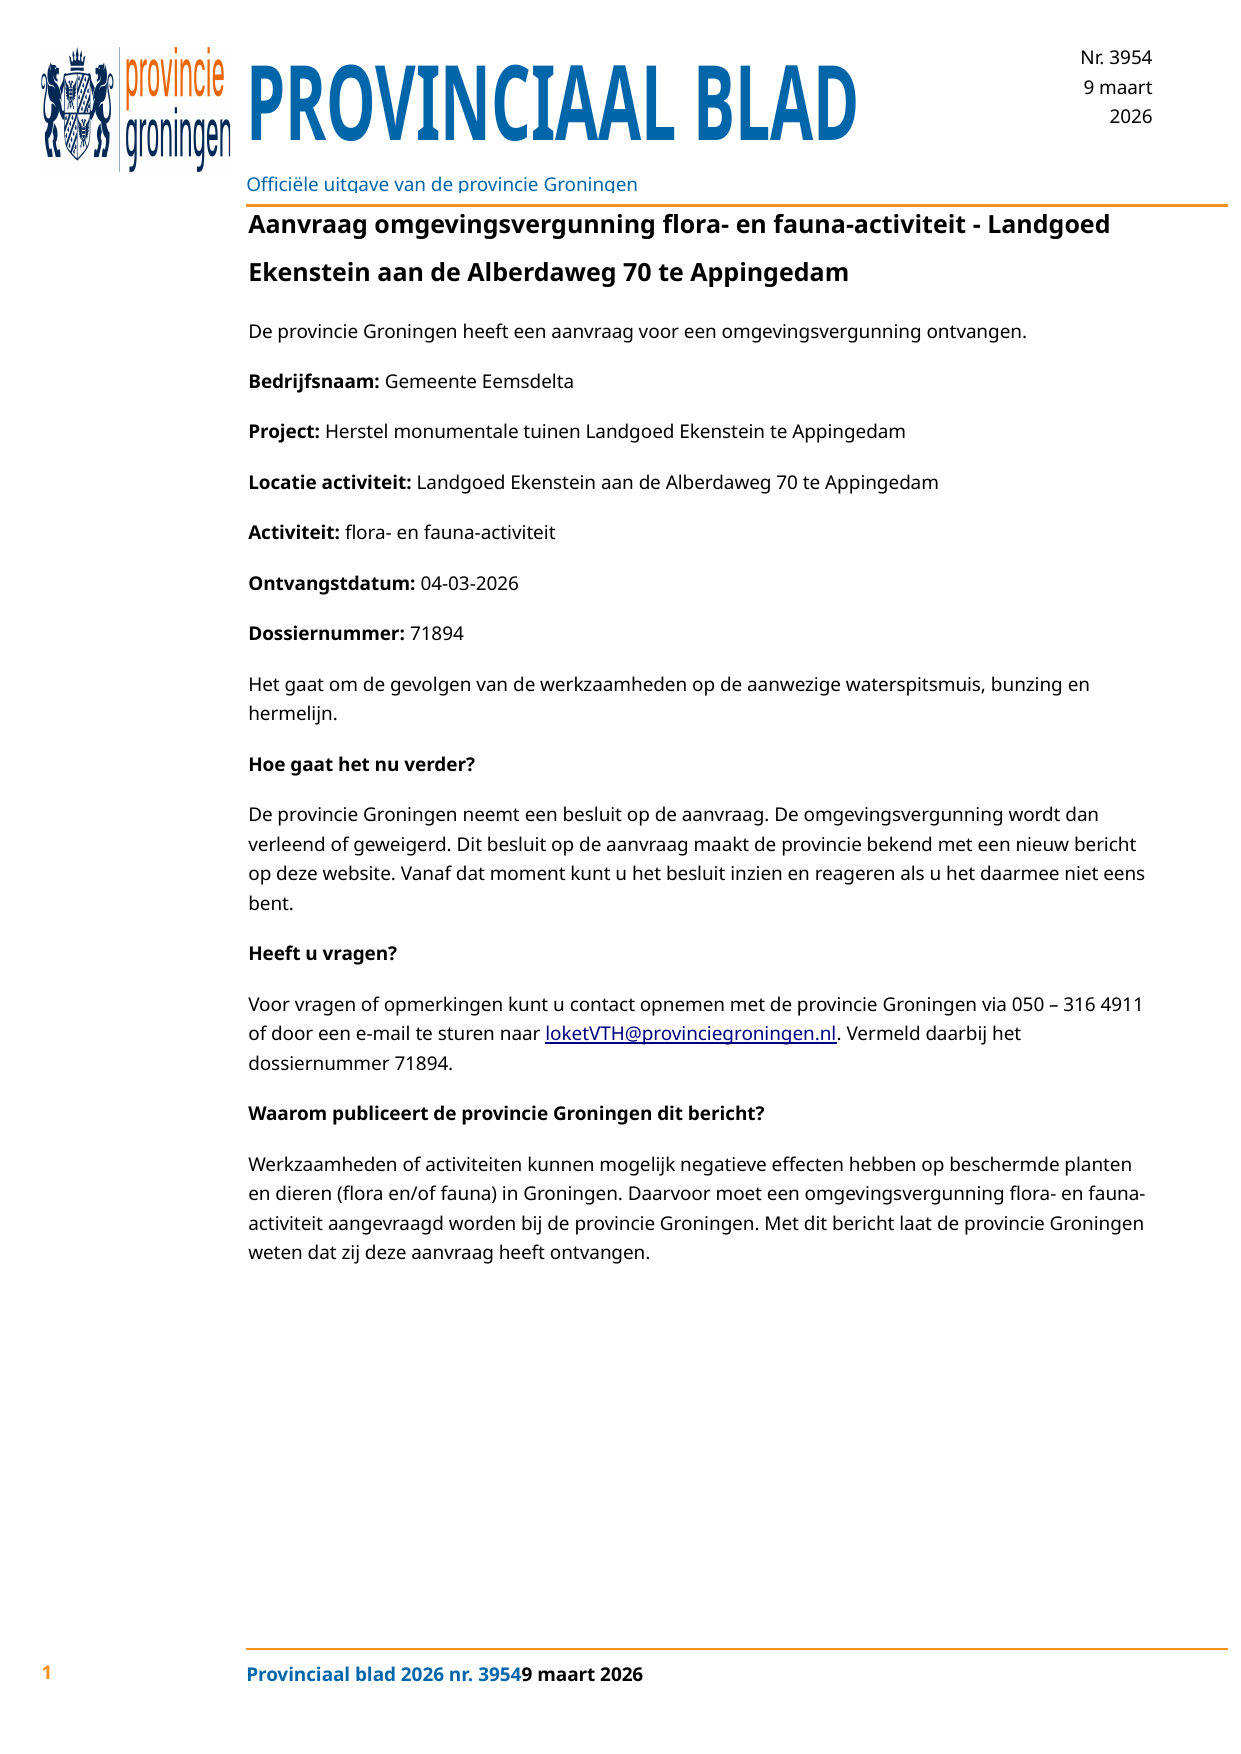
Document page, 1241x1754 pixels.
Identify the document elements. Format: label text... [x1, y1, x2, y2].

text Ontvangstdatum: 04-03-2026 [248, 570, 1152, 596]
text Het gaat om de gevolgen van de werkzaamheden op de aanwezige waterspitsmuis, bunzing en hermelijn. [248, 671, 1152, 726]
text Hoe gaat het nu verder? [248, 751, 1152, 777]
text De provincie Groningen heeft een aanvraag voor een omgevingsvergunning ontvangen. [248, 318, 1152, 344]
picture [41, 47, 231, 172]
text Locatie activiteit: Landgoed Ekenstein aan de Alberdaweg 70 te Appingedam [248, 469, 1152, 495]
text Waarom publiceert de provincie Groningen dit bericht? [248, 1100, 1152, 1126]
text Werkzaamheden of activiteiten kunnen mogelijk negatieve effecten hebben op beschermde planten en dieren (flora en/of fauna) in Groningen. Daarvoor moet een omgevingsvergunning flora- en fauna-activiteit aangevraagd worden bij de provincie Groningen. Met dit bericht laat de provincie Groningen weten dat zij deze aanvraag heeft ontvangen. [248, 1151, 1152, 1265]
text Activiteit: flora- en fauna-activiteit [248, 519, 1152, 545]
text Bedrijfsnaam: Gemeente Eemsdelta [248, 368, 1152, 394]
text Aanvraag omgevingsvergunning flora- en fauna-activiteit - Landgoed Ekenstein aan de Alberdaweg 70 te Appingedam [248, 207, 1152, 288]
text De provincie Groningen neemt een besluit op de aanvraag. De omgevingsvergunning wordt dan verleend of geweigerd. Dit besluit op de aanvraag maakt de provincie bekend met een nieuw bericht op deze website. Vanaf dat moment kunt u het besluit inzien en reageren als u het daarmee niet eens bent. [248, 801, 1152, 916]
text Project: Herstel monumentale tuinen Landgoed Ekenstein te Appingedam [248, 419, 1152, 444]
text Heeft u vragen? [248, 940, 1152, 966]
text Voor vragen of opmerkingen kunt u contact opnemen met de provincie Groningen via 050 – 316 4911 of door een e-mail te sturen naar loketVTH@provinciegroningen.nl. Vermeld daarbij het dossiernummer 71894. [248, 991, 1152, 1076]
text Dossiernummer: 71894 [248, 620, 1152, 646]
